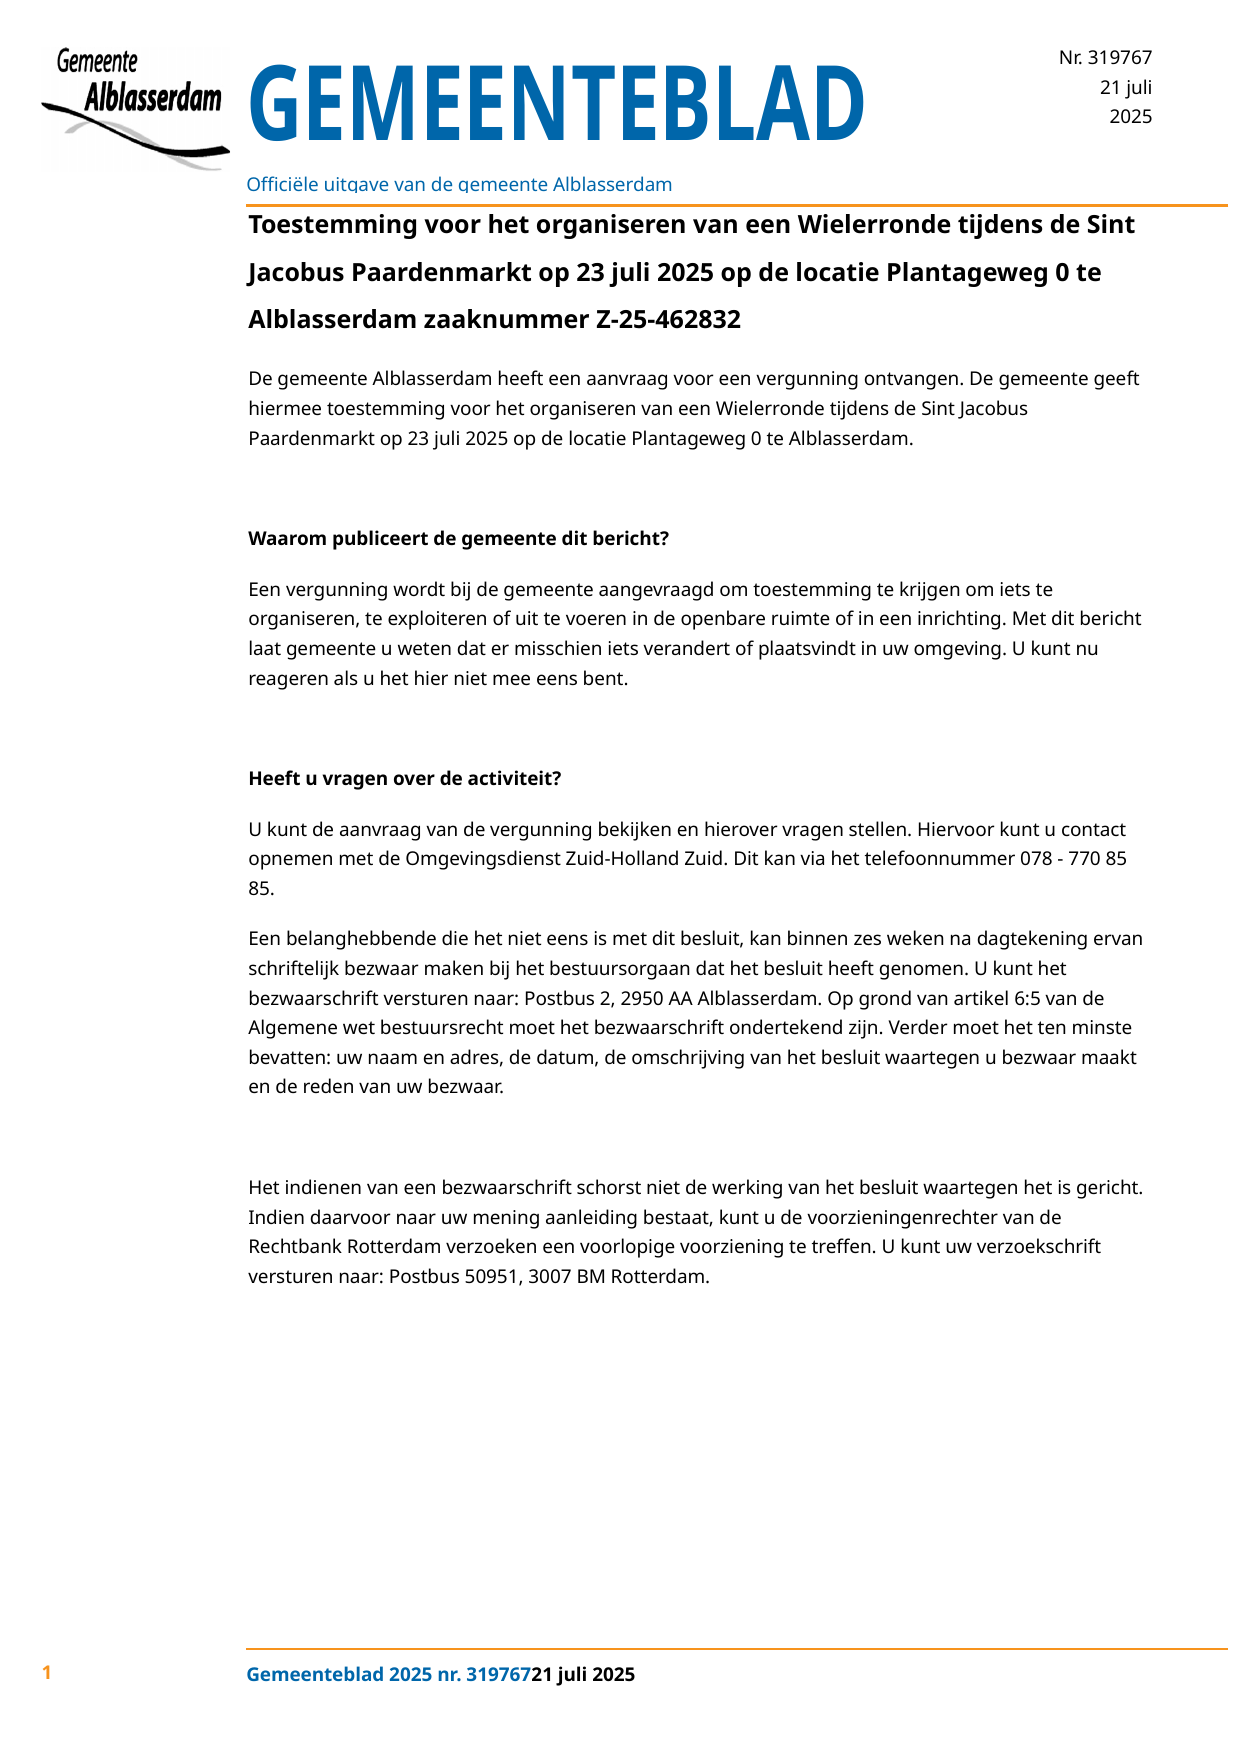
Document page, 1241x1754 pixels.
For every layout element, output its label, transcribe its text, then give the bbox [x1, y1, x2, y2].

text De gemeente Alblasserdam heeft een aanvraag voor een vergunning ontvangen. De gemeente geeft hiermee toestemming voor het organiseren van een Wielerronde tijdens de Sint Jacobus Paardenmarkt op 23 juli 2025 op de locatie Plantageweg 0 te Alblasserdam. [248, 366, 1152, 450]
text Toestemming voor het organiseren van een Wielerronde tijdens de Sint Jacobus Paardenmarkt op 23 juli 2025 op de locatie Plantageweg 0 te Alblasserdam zaaknummer Z-25-462832 [248, 207, 1152, 336]
text Heeft u vragen over de activiteit? [248, 766, 1152, 791]
text U kunt de aanvraag van de vergunning bekijken en hierover vragen stellen. Hiervoor kunt u contact opnemen met de Omgevingsdienst Zuid-Holland Zuid. Dit kan via het telefoonnummer 078 - 770 85 85. [248, 816, 1152, 901]
picture [41, 47, 231, 172]
text Een belanghebbende die het niet eens is met dit besluit, kan binnen zes weken na dagtekening ervan schriftelijk bezwaar maken bij het bestuursorgaan dat het besluit heeft genomen. U kunt het bezwaarschrift versturen naar: Postbus 2, 2950 AA Alblasserdam. Op grond van artikel 6:5 van de Algemene wet bestuursrecht moet het bezwaarschrift ondertekend zijn. Verder moet het ten minste bevatten: uw naam en adres, de datum, de omschrijving van het besluit waartegen u bezwaar maakt en de reden van uw bezwaar. [248, 926, 1152, 1099]
text Waarom publiceert de gemeente dit bericht? [248, 526, 1152, 551]
text Een vergunning wordt bij de gemeente aangevraagd om toestemming te krijgen om iets te organiseren, te exploiteren of uit te voeren in de openbare ruimte of in een inrichting. Met dit bericht laat gemeente u weten dat er misschien iets verandert of plaatsvindt in uw omgeving. U kunt nu reageren als u het hier niet mee eens bent. [248, 576, 1152, 690]
text Het indienen van een bezwaarschrift schorst niet de werking van het besluit waartegen het is gericht. Indien daarvoor naar uw mening aanleiding bestaat, kunt u de voorzieningenrechter van de Rechtbank Rotterdam verzoeken een voorlopige voorziening te treffen. U kunt uw verzoekschrift versturen naar: Postbus 50951, 3007 BM Rotterdam. [248, 1174, 1152, 1289]
